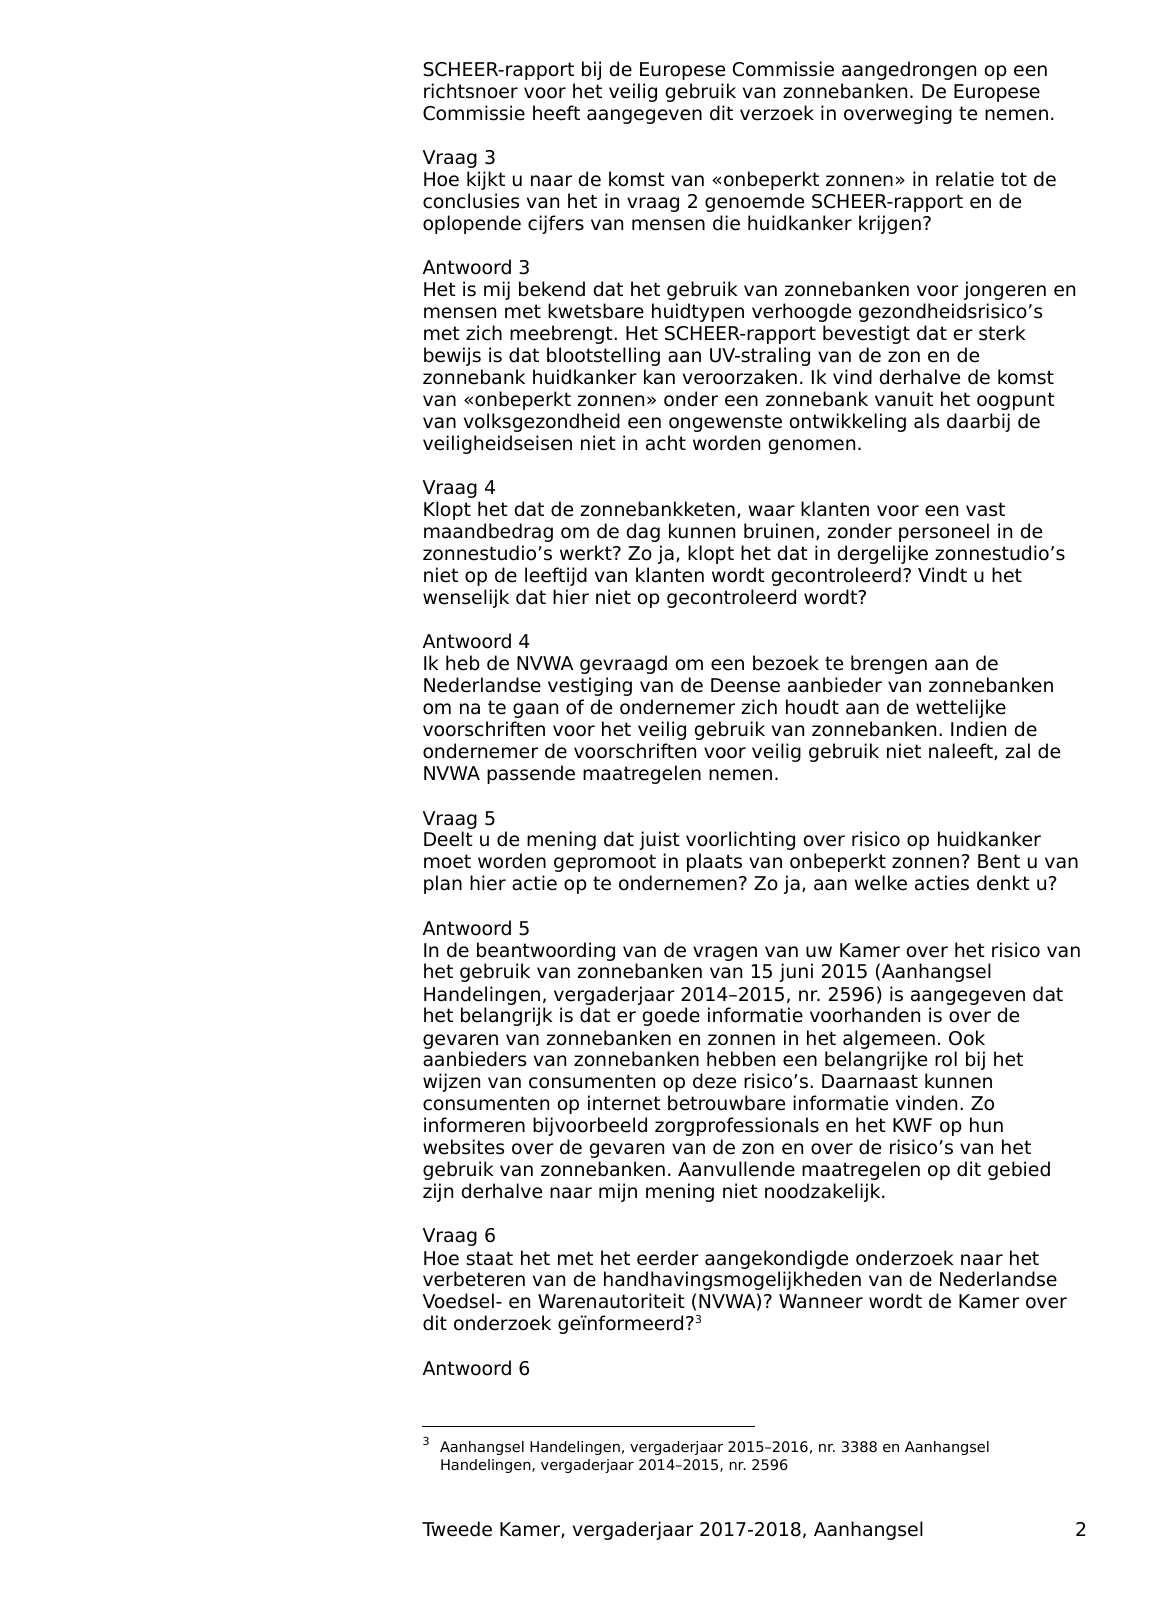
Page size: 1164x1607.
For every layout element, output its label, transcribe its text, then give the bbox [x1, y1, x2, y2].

text Klopt het dat de zonnebankketen, waar klanten voor een vast maandbedrag om de dag kunnen bruinen, zonder personeel in de zonnestudio’s werkt? Zo ja, klopt het dat in dergelijke zonnestudio’s niet op de leeftijd van klanten wordt gecontroleerd? Vindt u het wenselijk dat hier niet op gecontroleerd wordt? [422, 499, 1087, 609]
text Het is mij bekend dat het gebruik van zonnebanken voor jongeren en mensen met kwetsbare huidtypen verhoogde gezondheidsrisico’s met zich meebrengt. Het SCHEER-rapport bevestigt dat er sterk bewijs is dat blootstelling aan UV-straling van de zon en de zonnebank huidkanker kan veroorzaken. Ik vind derhalve de komst van «onbeperkt zonnen» onder een zonnebank vanuit het oogpunt van volksgezondheid een ongewenste ontwikkeling als daarbij de veiligheidseisen niet in acht worden genomen. [422, 279, 1087, 455]
text In de beantwoording van de vragen van uw Kamer over het risico van het gebruik van zonnebanken van 15 juni 2015 (Aanhangsel Handelingen, vergaderjaar 2014–2015, nr. 2596) is aangegeven dat het belangrijk is dat er goede informatie voorhanden is over de gevaren van zonnebanken en zonnen in het algemeen. Ook aanbieders van zonnebanken hebben een belangrijke rol bij het wijzen van consumenten op deze risico’s. Daarnaast kunnen consumenten op internet betrouwbare informatie vinden. Zo informeren bijvoorbeeld zorgprofessionals en het KWF op hun websites over de gevaren van de zon en over de risico’s van het gebruik van zonnebanken. Aanvullende maatregelen op dit gebied zijn derhalve naar mijn mening niet noodzakelijk. [422, 939, 1087, 1203]
text Vraag 4 [422, 477, 1087, 499]
text Vraag 3 [422, 147, 1087, 169]
text Vraag 6 [422, 1225, 1087, 1247]
text Antwoord 5 [422, 917, 1087, 939]
text Hoe kijkt u naar de komst van «onbeperkt zonnen» in relatie tot de conclusies van het in vraag 2 genoemde SCHEER-rapport en de oplopende cijfers van mensen die huidkanker krijgen? [422, 169, 1087, 235]
text Deelt u de mening dat juist voorlichting over risico op huidkanker moet worden gepromoot in plaats van onbeperkt zonnen? Bent u van plan hier actie op te ondernemen? Zo ja, aan welke acties denkt u? [422, 829, 1087, 895]
text SCHEER-rapport bij de Europese Commissie aangedrongen op een richtsnoer voor het veilig gebruik van zonnebanken. De Europese Commissie heeft aangegeven dit verzoek in overweging te nemen. [422, 59, 1087, 125]
text Ik heb de NVWA gevraagd om een bezoek te brengen aan de Nederlandse vestiging van de Deense aanbieder van zonnebanken om na te gaan of de ondernemer zich houdt aan de wettelijke voorschriften voor het veilig gebruik van zonnebanken. Indien de ondernemer de voorschriften voor veilig gebruik niet naleeft, zal de NVWA passende maatregelen nemen. [422, 653, 1087, 785]
text Antwoord 4 [422, 631, 1087, 653]
text Antwoord 6 [422, 1357, 1087, 1379]
text Antwoord 3 [422, 257, 1087, 279]
text Vraag 5 [422, 807, 1087, 829]
text Aanhangsel Handelingen, vergaderjaar 2015–2016, nr. 3388 en Aanhangsel Handelingen, vergaderjaar 2014–2015, nr. 2596 [422, 1435, 1087, 1474]
text Hoe staat het met het eerder aangekondigde onderzoek naar het verbeteren van de handhavingsmogelijkheden van de Nederlandse Voedsel- en Warenautoriteit (NVWA)? Wanneer wordt de Kamer over dit onderzoek geïnformeerd? [422, 1247, 1087, 1335]
